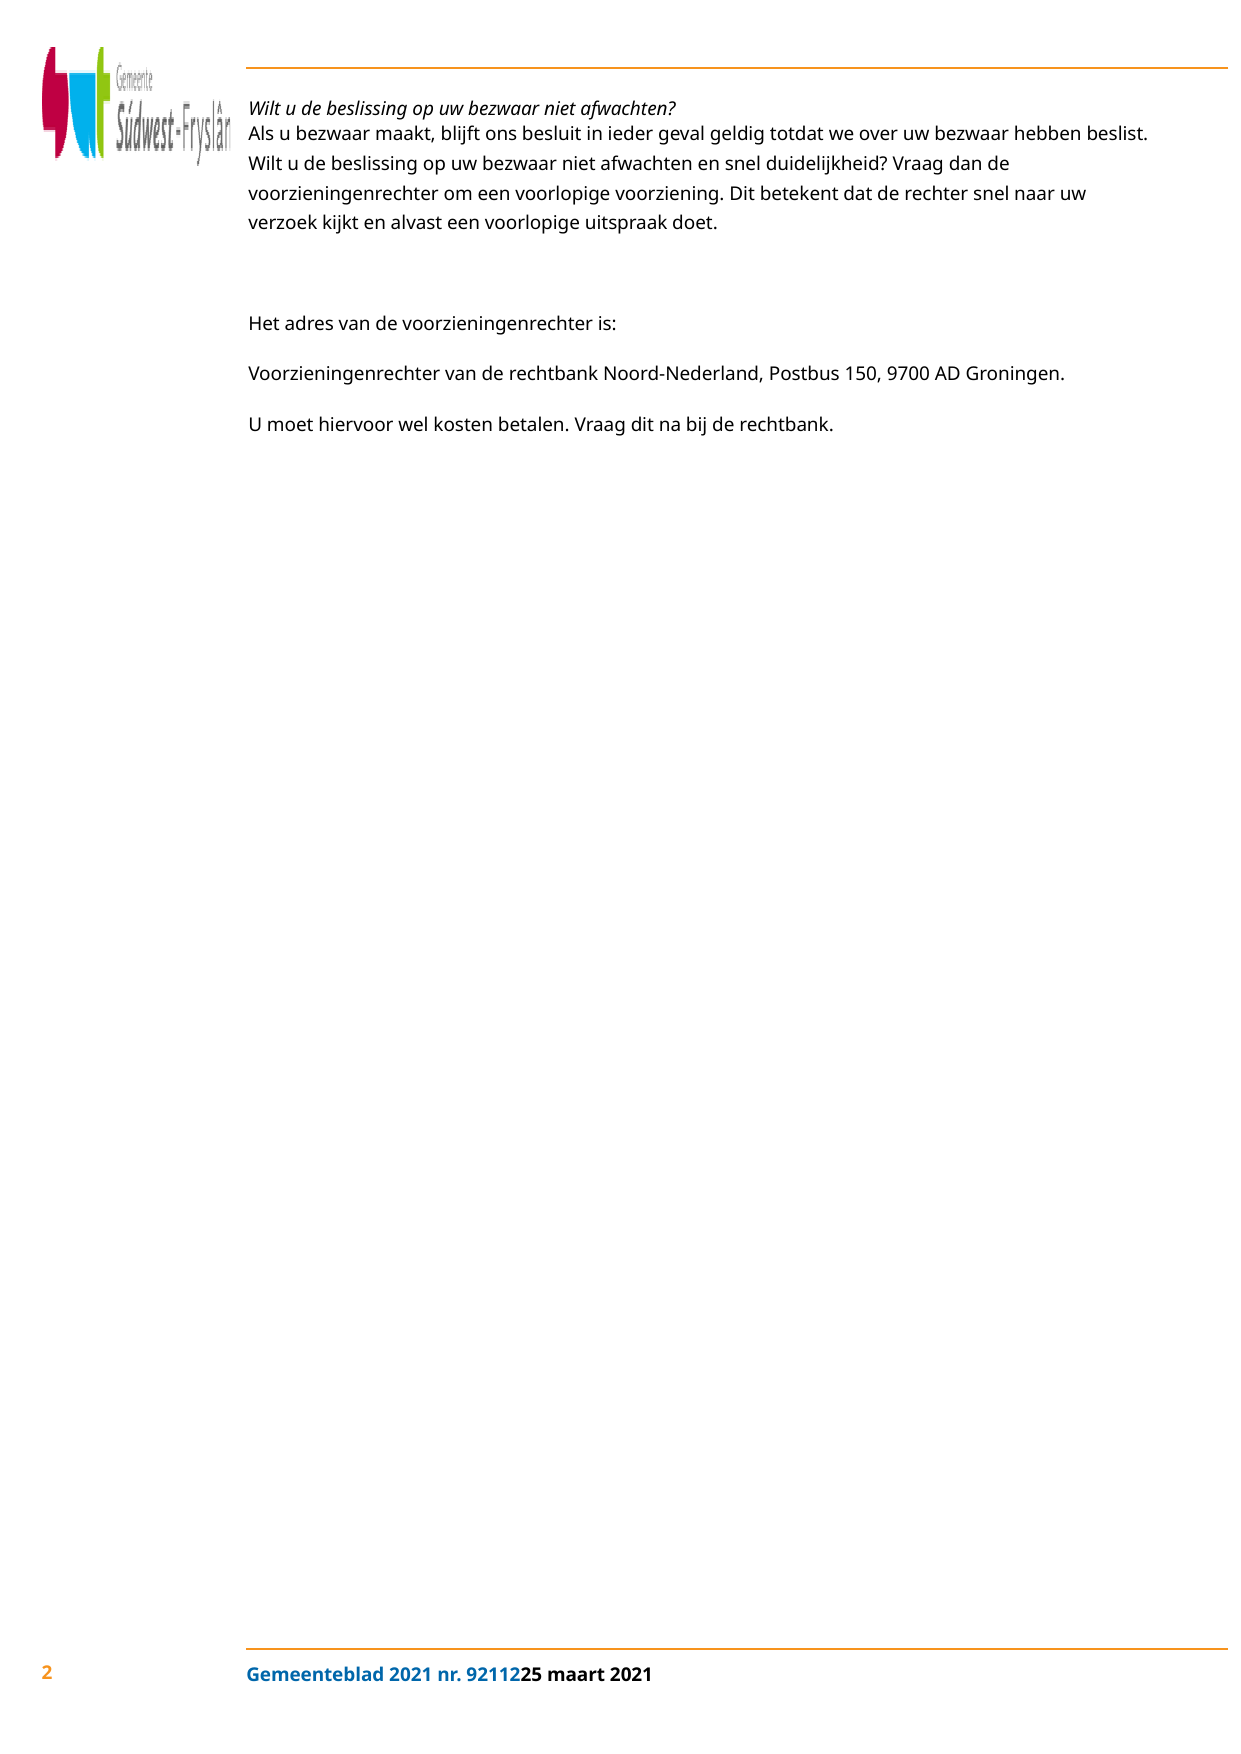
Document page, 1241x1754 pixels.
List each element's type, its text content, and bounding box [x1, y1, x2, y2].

text Het adres van de voorzieningenrechter is: [248, 310, 1152, 336]
text Voorzieningenrechter van de rechtbank Noord-Nederland, Postbus 150, 9700 AD Groningen. [248, 361, 1152, 386]
picture [41, 47, 231, 172]
text U moet hiervoor wel kosten betalen. Vraag dit na bij de rechtbank. [248, 411, 1152, 437]
text Als u bezwaar maakt, blijft ons besluit in ieder geval geldig totdat we over uw bezwaar hebben beslist. Wilt u de beslissing op uw bezwaar niet afwachten en snel duidelijkheid? Vraag dan de voorzieningenrechter om een voorlopige voorziening. Dit betekent dat de rechter snel naar uw verzoek kijkt en alvast een voorlopige uitspraak doet. [248, 121, 1152, 235]
text Wilt u de beslissing op uw bezwaar niet afwachten? [248, 95, 1152, 121]
